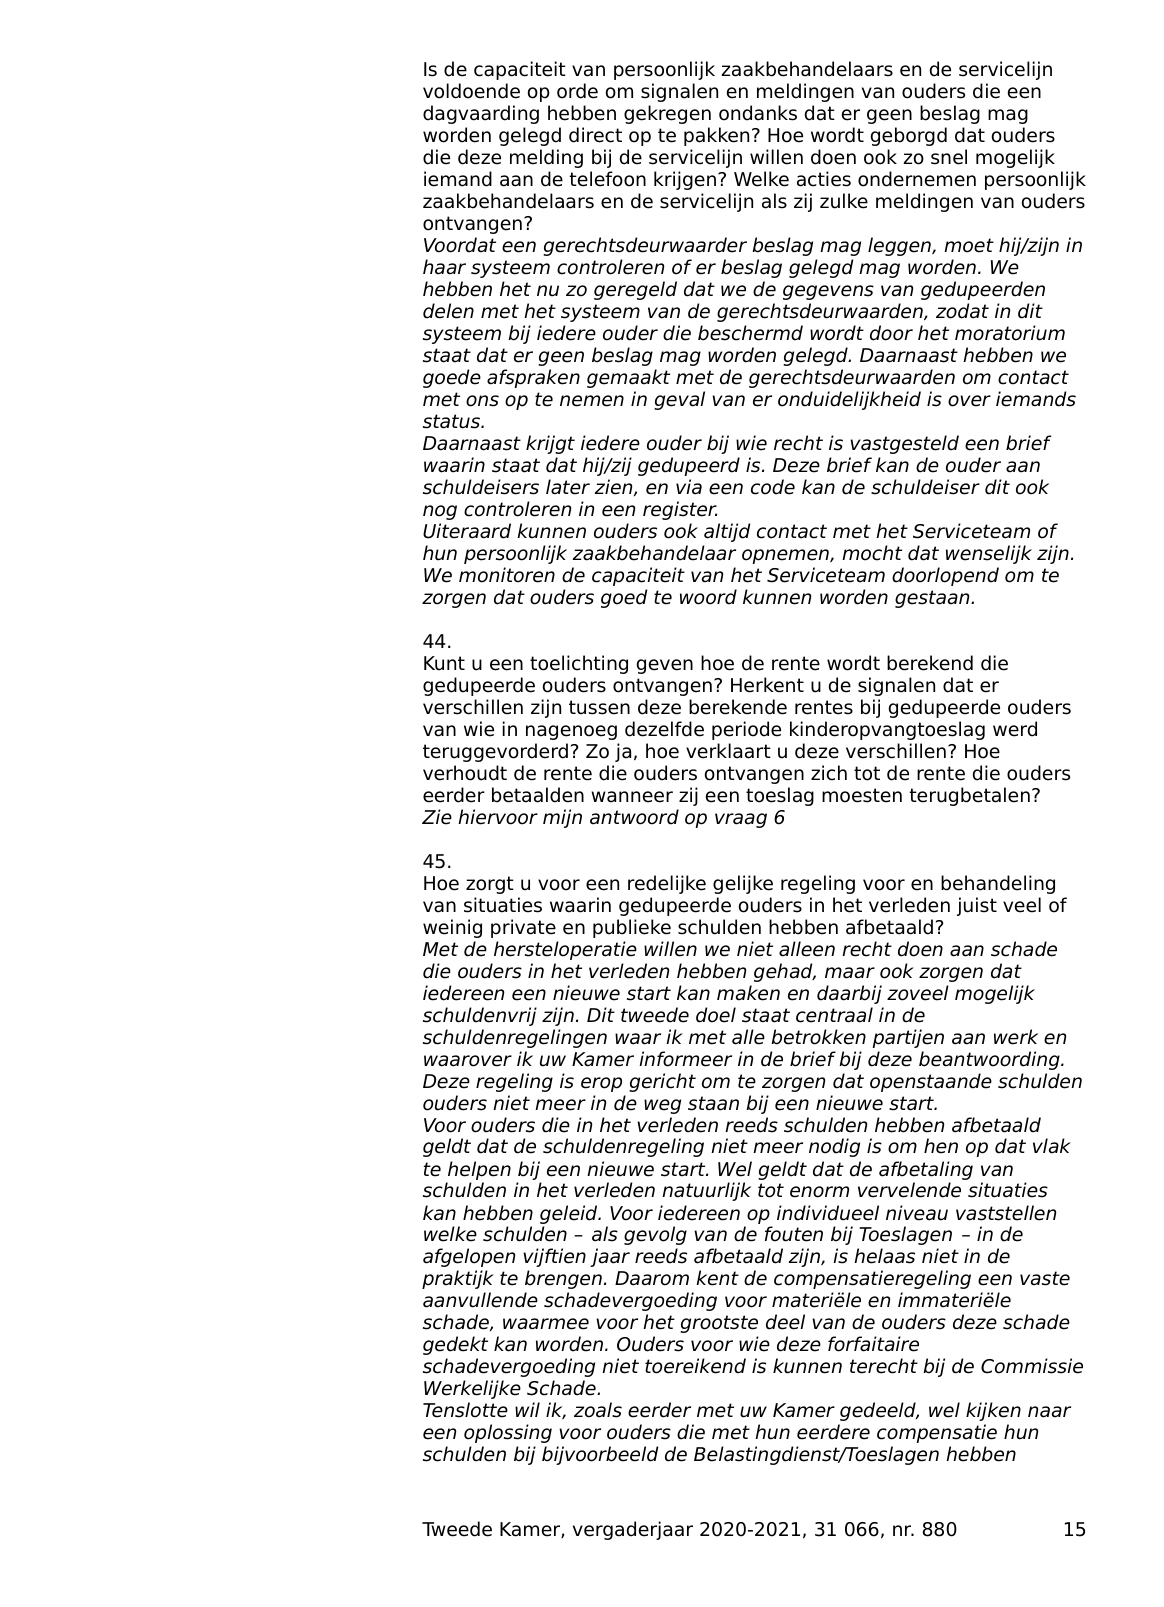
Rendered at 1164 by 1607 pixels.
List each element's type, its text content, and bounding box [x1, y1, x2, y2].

text Tenslotte wil ik, zoals eerder met uw Kamer gedeeld, wel kijken naar een oplossing voor ouders die met hun eerdere compensatie hun schulden bij bijvoorbeeld de Belastingdienst/Toeslagen hebben [422, 1400, 1087, 1466]
text Zie hiervoor mijn antwoord op vraag 6 [422, 807, 1087, 828]
text 44. [422, 631, 1087, 653]
text Daarnaast krijgt iedere ouder bij wie recht is vastgesteld een brief waarin staat dat hij/zij gedupeerd is. Deze brief kan de ouder aan schuldeisers later zien, en via een code kan de schuldeiser dit ook nog controleren in een register. [422, 433, 1087, 521]
text Met de hersteloperatie willen we niet alleen recht doen aan schade die ouders in het verleden hebben gehad, maar ook zorgen dat iedereen een nieuwe start kan maken en daarbij zoveel mogelijk schuldenvrij zijn. Dit tweede doel staat centraal in de schuldenregelingen waar ik met alle betrokken partijen aan werk en waarover ik uw Kamer informeer in de brief bij deze beantwoording. Deze regeling is erop gericht om te zorgen dat openstaande schulden ouders niet meer in de weg staan bij een nieuwe start. [422, 939, 1087, 1114]
text Uiteraard kunnen ouders ook altijd contact met het Serviceteam of hun persoonlijk zaakbehandelaar opnemen, mocht dat wenselijk zijn. We monitoren de capaciteit van het Serviceteam doorlopend om te zorgen dat ouders goed te woord kunnen worden gestaan. [422, 521, 1087, 608]
text Hoe zorgt u voor een redelijke gelijke regeling voor en behandeling van situaties waarin gedupeerde ouders in het verleden juist veel of weinig private en publieke schulden hebben afbetaald? [422, 873, 1087, 939]
text Is de capaciteit van persoonlijk zaakbehandelaars en de servicelijn voldoende op orde om signalen en meldingen van ouders die een dagvaarding hebben gekregen ondanks dat er geen beslag mag worden gelegd direct op te pakken? Hoe wordt geborgd dat ouders die deze melding bij de servicelijn willen doen ook zo snel mogelijk iemand aan de telefoon krijgen? Welke acties ondernemen persoonlijk zaakbehandelaars en de servicelijn als zij zulke meldingen van ouders ontvangen? [422, 59, 1087, 235]
text Kunt u een toelichting geven hoe de rente wordt berekend die gedupeerde ouders ontvangen? Herkent u de signalen dat er verschillen zijn tussen deze berekende rentes bij gedupeerde ouders van wie in nagenoeg dezelfde periode kinderopvangtoeslag werd teruggevorderd? Zo ja, hoe verklaart u deze verschillen? Hoe verhoudt de rente die ouders ontvangen zich tot de rente die ouders eerder betaalden wanneer zij een toeslag moesten terugbetalen? [422, 653, 1087, 807]
text Voor ouders die in het verleden reeds schulden hebben afbetaald geldt dat de schuldenregeling niet meer nodig is om hen op dat vlak te helpen bij een nieuwe start. Wel geldt dat de afbetaling van schulden in het verleden natuurlijk tot enorm vervelende situaties kan hebben geleid. Voor iedereen op individueel niveau vaststellen welke schulden – als gevolg van de fouten bij Toeslagen – in de afgelopen vijftien jaar reeds afbetaald zijn, is helaas niet in de praktijk te brengen. Daarom kent de compensatieregeling een vaste aanvullende schadevergoeding voor materiële en immateriële schade, waarmee voor het grootste deel van de ouders deze schade gedekt kan worden. Ouders voor wie deze forfaitaire schadevergoeding niet toereikend is kunnen terecht bij de Commissie Werkelijke Schade. [422, 1114, 1087, 1400]
text Voordat een gerechtsdeurwaarder beslag mag leggen, moet hij/zijn in haar systeem controleren of er beslag gelegd mag worden. We hebben het nu zo geregeld dat we de gegevens van gedupeerden delen met het systeem van de gerechtsdeurwaarden, zodat in dit systeem bij iedere ouder die beschermd wordt door het moratorium staat dat er geen beslag mag worden gelegd. Daarnaast hebben we goede afspraken gemaakt met de gerechtsdeurwaarden om contact met ons op te nemen in geval van er onduidelijkheid is over iemands status. [422, 235, 1087, 433]
text 45. [422, 851, 1087, 873]
